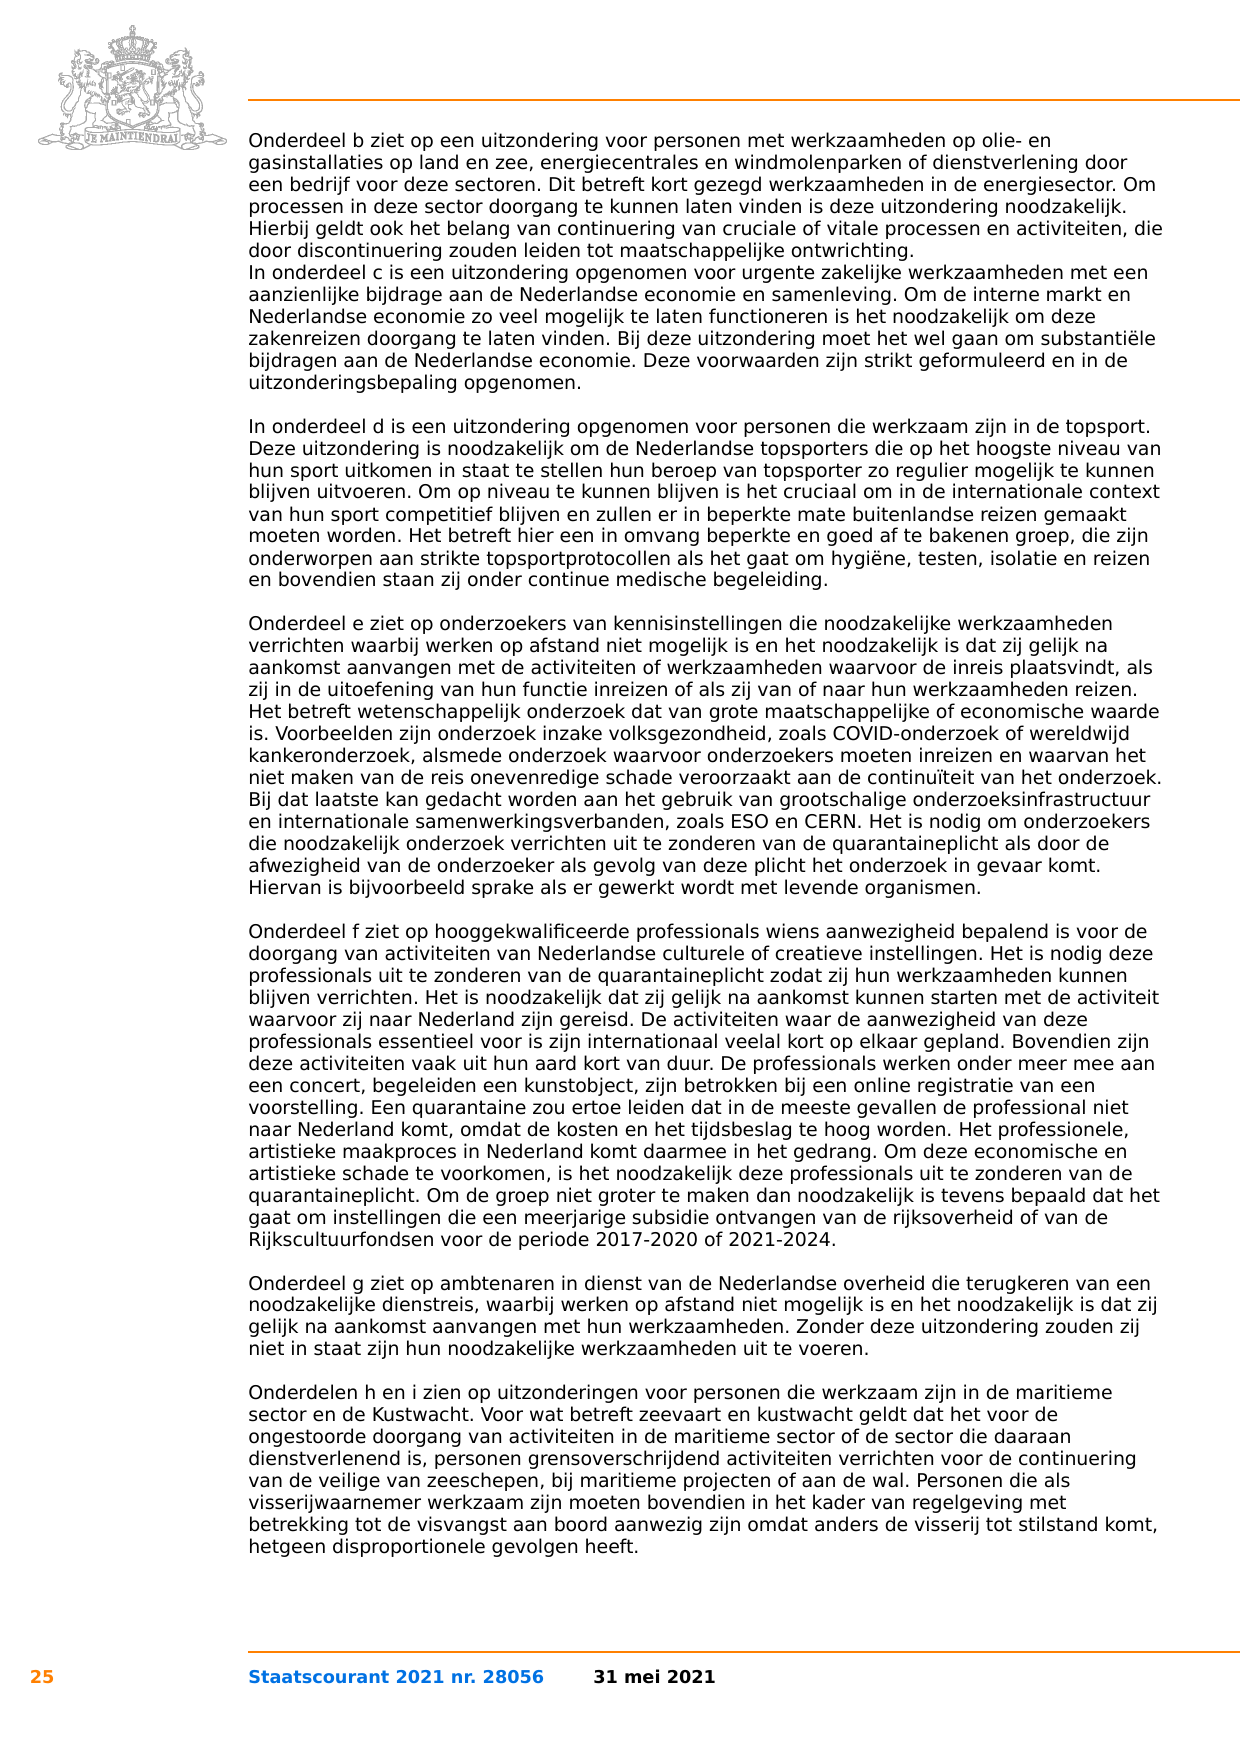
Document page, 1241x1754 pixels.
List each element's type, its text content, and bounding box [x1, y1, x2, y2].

text Onderdeel g ziet op ambtenaren in dienst van de Nederlandse overheid die terugkeren van een noodzakelijke dienstreis, waarbij werken op afstand niet mogelijk is en het noodzakelijk is dat zij gelijk na aankomst aanvangen met hun werkzaamheden. Zonder deze uitzondering zouden zij niet in staat zijn hun noodzakelijke werkzaamheden uit te voeren. [248, 1272, 1163, 1360]
text Onderdeel f ziet op hooggekwalificeerde professionals wiens aanwezigheid bepalend is voor de doorgang van activiteiten van Nederlandse culturele of creatieve instellingen. Het is nodig deze professionals uit te zonderen van de quarantaineplicht zodat zij hun werkzaamheden kunnen blijven verrichten. Het is noodzakelijk dat zij gelijk na aankomst kunnen starten met de activiteit waarvoor zij naar Nederland zijn gereisd. De activiteiten waar de aanwezigheid van deze professionals essentieel voor is zijn internationaal veelal kort op elkaar gepland. Bovendien zijn deze activiteiten vaak uit hun aard kort van duur. De professionals werken onder meer mee aan een concert, begeleiden een kunstobject, zijn betrokken bij een online registratie van een voorstelling. Een quarantaine zou ertoe leiden dat in de meeste gevallen de professional niet naar Nederland komt, omdat de kosten en het tijdsbeslag te hoog worden. Het professionele, artistieke maakproces in Nederland komt daarmee in het gedrang. Om deze economische en artistieke schade te voorkomen, is het noodzakelijk deze professionals uit te zonderen van de quarantaineplicht. Om de groep niet groter te maken dan noodzakelijk is tevens bepaald dat het gaat om instellingen die een meerjarige subsidie ontvangen van de rijksoverheid of van de Rijkscultuurfondsen voor de periode 2017-2020 of 2021-2024. [248, 921, 1163, 1251]
text In onderdeel d is een uitzondering opgenomen voor personen die werkzaam zijn in de topsport. Deze uitzondering is noodzakelijk om de Nederlandse topsporters die op het hoogste niveau van hun sport uitkomen in staat te stellen hun beroep van topsporter zo regulier mogelijk te kunnen blijven uitvoeren. Om op niveau te kunnen blijven is het cruciaal om in de internationale context van hun sport competitief blijven en zullen er in beperkte mate buitenlandse reizen gemaakt moeten worden. Het betreft hier een in omvang beperkte en goed af te bakenen groep, die zijn onderworpen aan strikte topsportprotocollen als het gaat om hygiëne, testen, isolatie en reizen en bovendien staan zij onder continue medische begeleiding. [248, 416, 1163, 591]
picture [38, 25, 227, 150]
text Onderdeel e ziet op onderzoekers van kennisinstellingen die noodzakelijke werkzaamheden verrichten waarbij werken op afstand niet mogelijk is en het noodzakelijk is dat zij gelijk na aankomst aanvangen met de activiteiten of werkzaamheden waarvoor de inreis plaatsvindt, als zij in de uitoefening van hun functie inreizen of als zij van of naar hun werkzaamheden reizen. Het betreft wetenschappelijk onderzoek dat van grote maatschappelijke of economische waarde is. Voorbeelden zijn onderzoek inzake volksgezondheid, zoals COVID-onderzoek of wereldwijd kankeronderzoek, alsmede onderzoek waarvoor onderzoekers moeten inreizen en waarvan het niet maken van de reis onevenredige schade veroorzaakt aan de continuïteit van het onderzoek. Bij dat laatste kan gedacht worden aan het gebruik van grootschalige onderzoeksinfrastructuur en internationale samenwerkingsverbanden, zoals ESO en CERN. Het is nodig om onderzoekers die noodzakelijk onderzoek verrichten uit te zonderen van de quarantaineplicht als door de afwezigheid van de onderzoeker als gevolg van deze plicht het onderzoek in gevaar komt. Hiervan is bijvoorbeeld sprake als er gewerkt wordt met levende organismen. [248, 613, 1163, 899]
text Onderdelen h en i zien op uitzonderingen voor personen die werkzaam zijn in de maritieme sector en de Kustwacht. Voor wat betreft zeevaart en kustwacht geldt dat het voor de ongestoorde doorgang van activiteiten in de maritieme sector of de sector die daaraan dienstverlenend is, personen grensoverschrijdend activiteiten verrichten voor de continuering van de veilige van zeeschepen, bij maritieme projecten of aan de wal. Personen die als visserijwaarnemer werkzaam zijn moeten bovendien in het kader van regelgeving met betrekking tot de visvangst aan boord aanwezig zijn omdat anders de visserij tot stilstand komt, hetgeen disproportionele gevolgen heeft. [248, 1382, 1163, 1558]
text Onderdeel b ziet op een uitzondering voor personen met werkzaamheden op olie- en gasinstallaties op land en zee, energiecentrales en windmolenparken of dienstverlening door een bedrijf voor deze sectoren. Dit betreft kort gezegd werkzaamheden in de energiesector. Om processen in deze sector doorgang te kunnen laten vinden is deze uitzondering noodzakelijk. Hierbij geldt ook het belang van continuering van cruciale of vitale processen en activiteiten, die door discontinuering zouden leiden tot maatschappelijke ontwrichting. [248, 130, 1163, 262]
text In onderdeel c is een uitzondering opgenomen voor urgente zakelijke werkzaamheden met een aanzienlijke bijdrage aan de Nederlandse economie en samenleving. Om de interne markt en Nederlandse economie zo veel mogelijk te laten functioneren is het noodzakelijk om deze zakenreizen doorgang te laten vinden. Bij deze uitzondering moet het wel gaan om substantiële bijdragen aan de Nederlandse economie. Deze voorwaarden zijn strikt geformuleerd en in de uitzonderingsbepaling opgenomen. [248, 262, 1163, 394]
